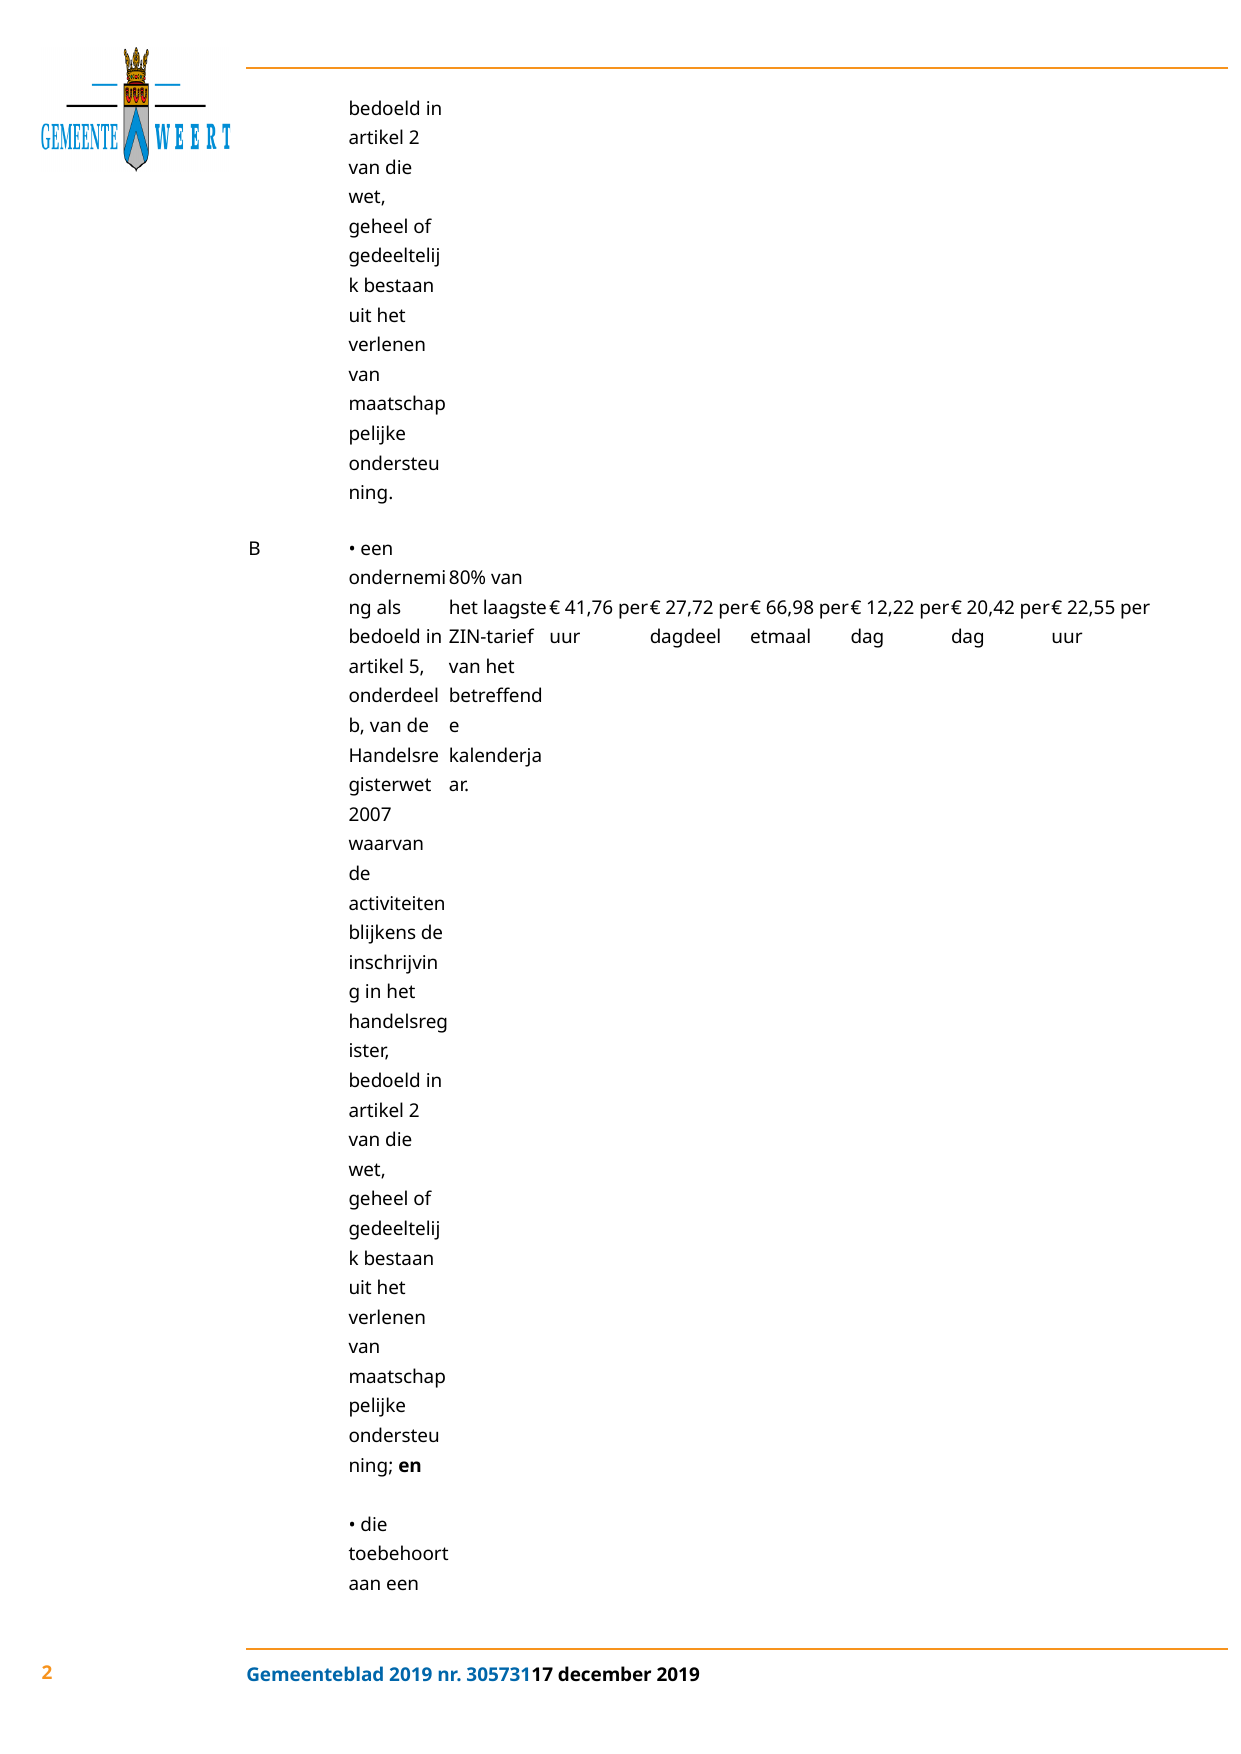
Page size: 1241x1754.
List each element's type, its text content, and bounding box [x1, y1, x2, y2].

table_cell € 27,72 per dagdeel [650, 535, 750, 1596]
table_cell • een onderneming als bedoeld in artikel 5, onderdeel b, van de Handelsregisterwet 2007 waarvan de activiteiten blijkens de inschrijving in het handelsregister, bedoeld in artikel 2 van die wet, geheel of gedeeltelijk bestaan uit het verlenen van maatschappelijke ondersteuning; en • die toebehoort aan een [348, 535, 449, 1596]
table_cell € 12,22 per dag [850, 535, 951, 1596]
table_cell [449, 95, 549, 535]
table_cell [850, 95, 951, 535]
table_cell [650, 95, 750, 535]
picture [41, 47, 231, 172]
table_cell [549, 95, 649, 535]
table_cell [248, 95, 348, 535]
table_cell [750, 95, 850, 535]
table_cell B [248, 535, 348, 1596]
table_cell [1051, 95, 1152, 535]
table_cell bedoeld in artikel 2 van die wet, geheel of gedeeltelijk bestaan uit het verlenen van maatschappelijke ondersteuning. [348, 95, 449, 535]
table_cell [951, 95, 1051, 535]
table_cell € 41,76 per uur [549, 535, 649, 1596]
table_cell € 20,42 per dag [951, 535, 1051, 1596]
table_cell € 66,98 per etmaal [750, 535, 850, 1596]
table_cell 80% van het laagste ZIN-tarief van het betreffende kalenderjaar. [449, 535, 549, 1596]
table_cell € 22,55 per uur [1051, 535, 1152, 1596]
